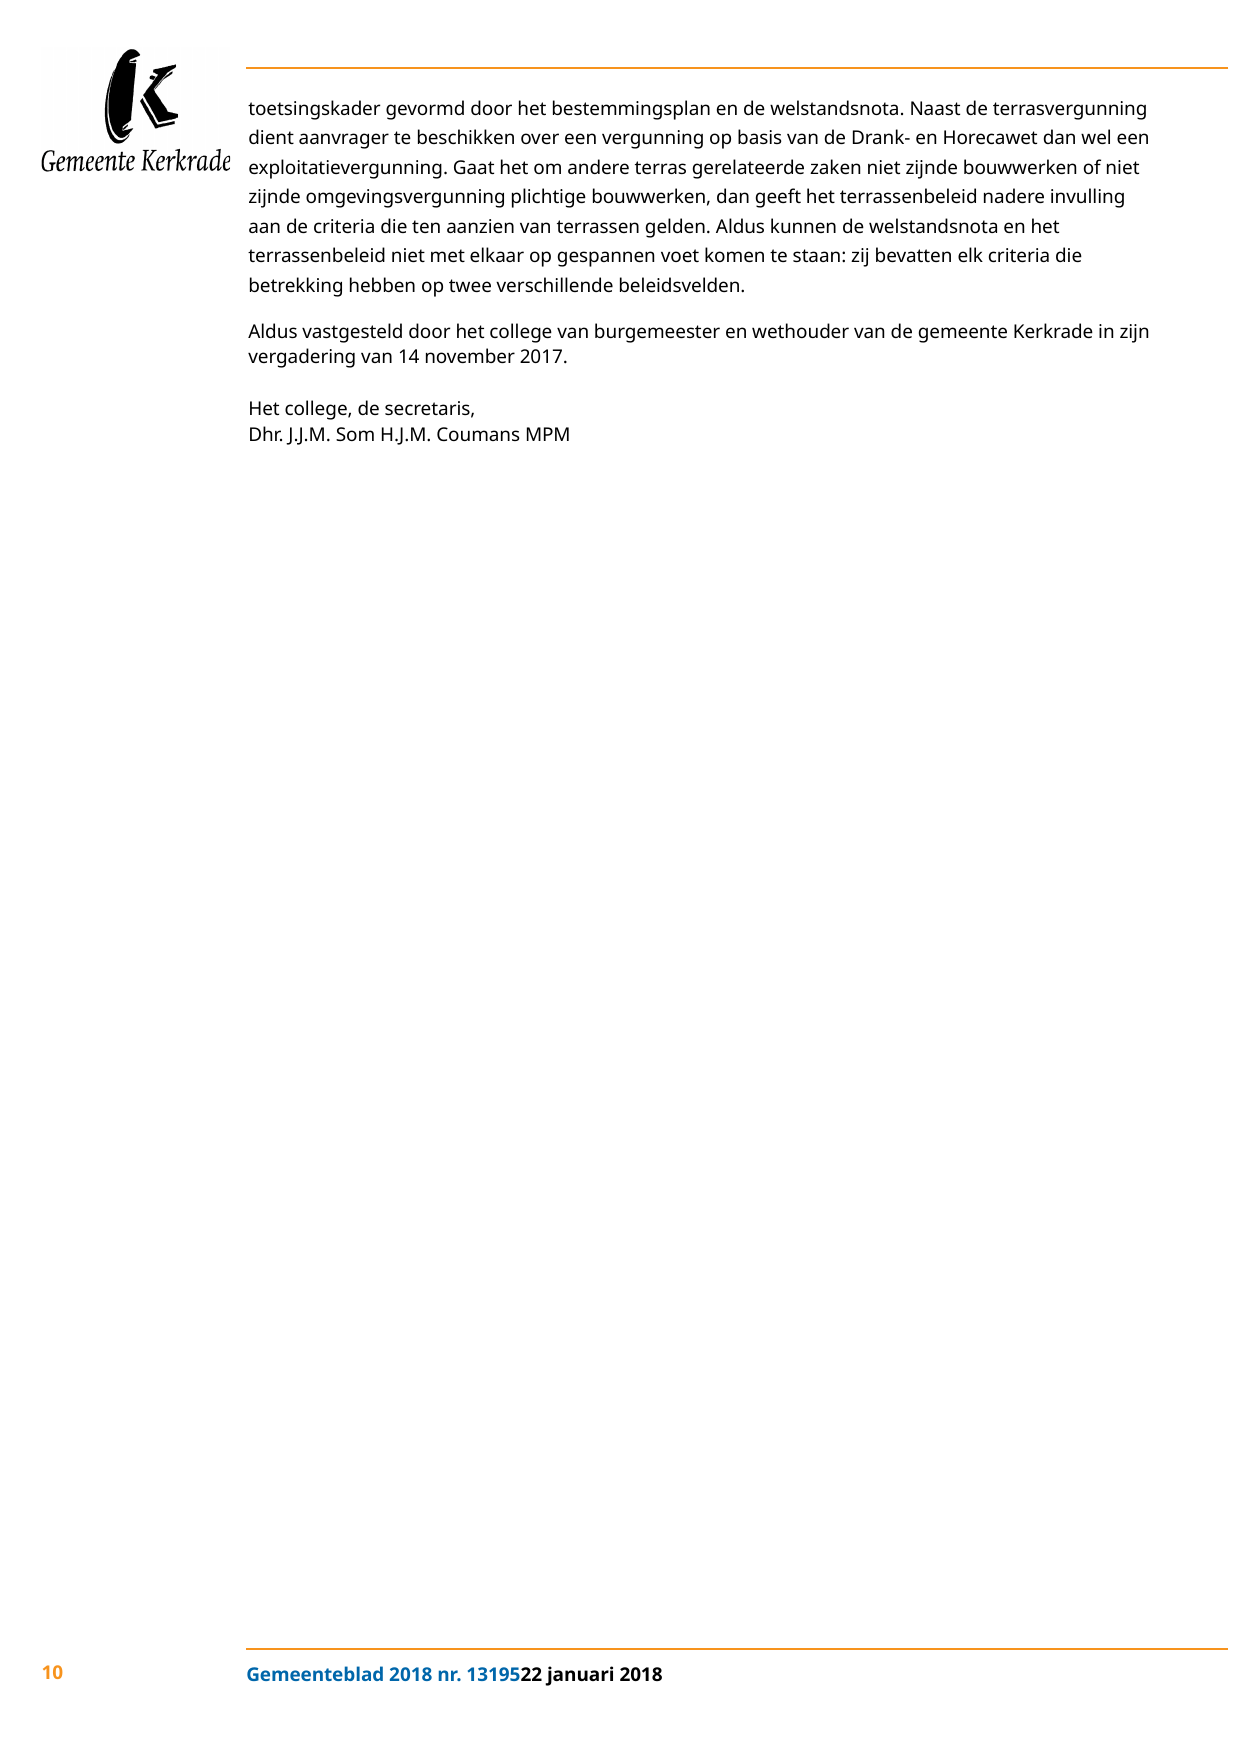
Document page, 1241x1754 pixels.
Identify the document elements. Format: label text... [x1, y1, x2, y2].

text Dhr. J.J.M. Som H.J.M. Coumans MPM [248, 421, 1152, 447]
picture [41, 47, 231, 172]
text Het college, de secretaris, [248, 395, 1152, 421]
text toetsingskader gevormd door het bestemmingsplan en de welstandsnota. Naast de terrasvergunning dient aanvrager te beschikken over een vergunning op basis van de Drank- en Horecawet dan wel een exploitatievergunning. Gaat het om andere terras gerelateerde zaken niet zijnde bouwwerken of niet zijnde omgevingsvergunning plichtige bouwwerken, dan geeft het terrassenbeleid nadere invulling aan de criteria die ten aanzien van terrassen gelden. Aldus kunnen de welstandsnota en het terrassenbeleid niet met elkaar op gespannen voet komen te staan: zij bevatten elk criteria die betrekking hebben op twee verschillende beleidsvelden. [248, 95, 1152, 298]
text Aldus vastgesteld door het college van burgemeester en wethouder van de gemeente Kerkrade in zijn vergadering van 14 november 2017. [248, 318, 1152, 369]
